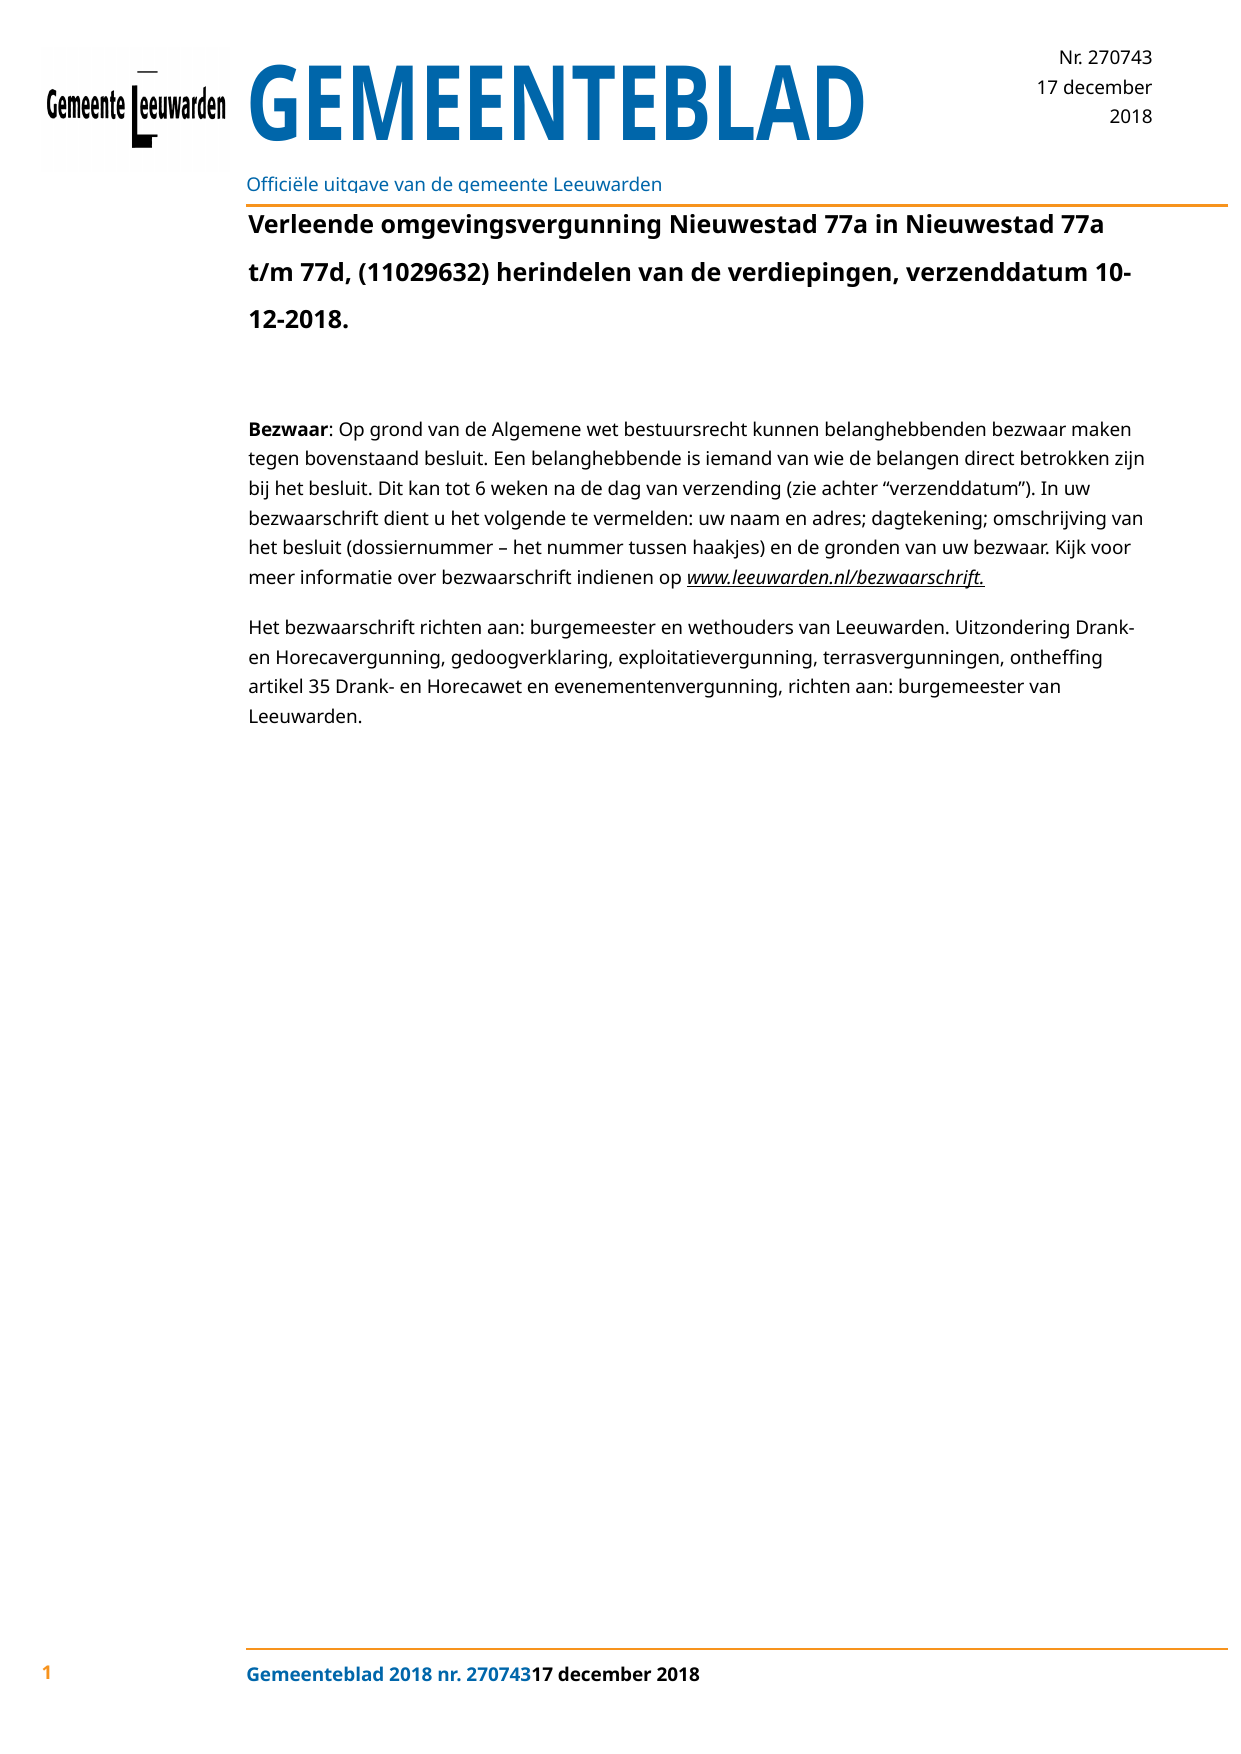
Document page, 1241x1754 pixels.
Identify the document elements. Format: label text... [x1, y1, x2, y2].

picture [41, 47, 231, 172]
text Het bezwaarschrift richten aan: burgemeester en wethouders van Leeuwarden. Uitzondering Drank- en Horecavergunning, gedoogverklaring, exploitatievergunning, terrasvergunningen, ontheffing artikel 35 Drank- en Horecawet en evenementenvergunning, richten aan: burgemeester van Leeuwarden. [248, 614, 1152, 729]
text Bezwaar: Op grond van de Algemene wet bestuursrecht kunnen belanghebbenden bezwaar maken tegen bovenstaand besluit. Een belanghebbende is iemand van wie de belangen direct betrokken zijn bij het besluit. Dit kan tot 6 weken na de dag van verzending (zie achter “verzenddatum”). In uw bezwaarschrift dient u het volgende te vermelden: uw naam en adres; dagtekening; omschrijving van het besluit (dossiernummer – het nummer tussen haakjes) en de gronden van uw bezwaar. Kijk voor meer informatie over bezwaarschrift indienen op www.leeuwarden.nl/bezwaarschrift. [248, 416, 1152, 589]
text Verleende omgevingsvergunning Nieuwestad 77a in Nieuwestad 77a t/m 77d, (11029632) herindelen van de verdiepingen, verzenddatum 10-12-2018. [248, 207, 1152, 336]
